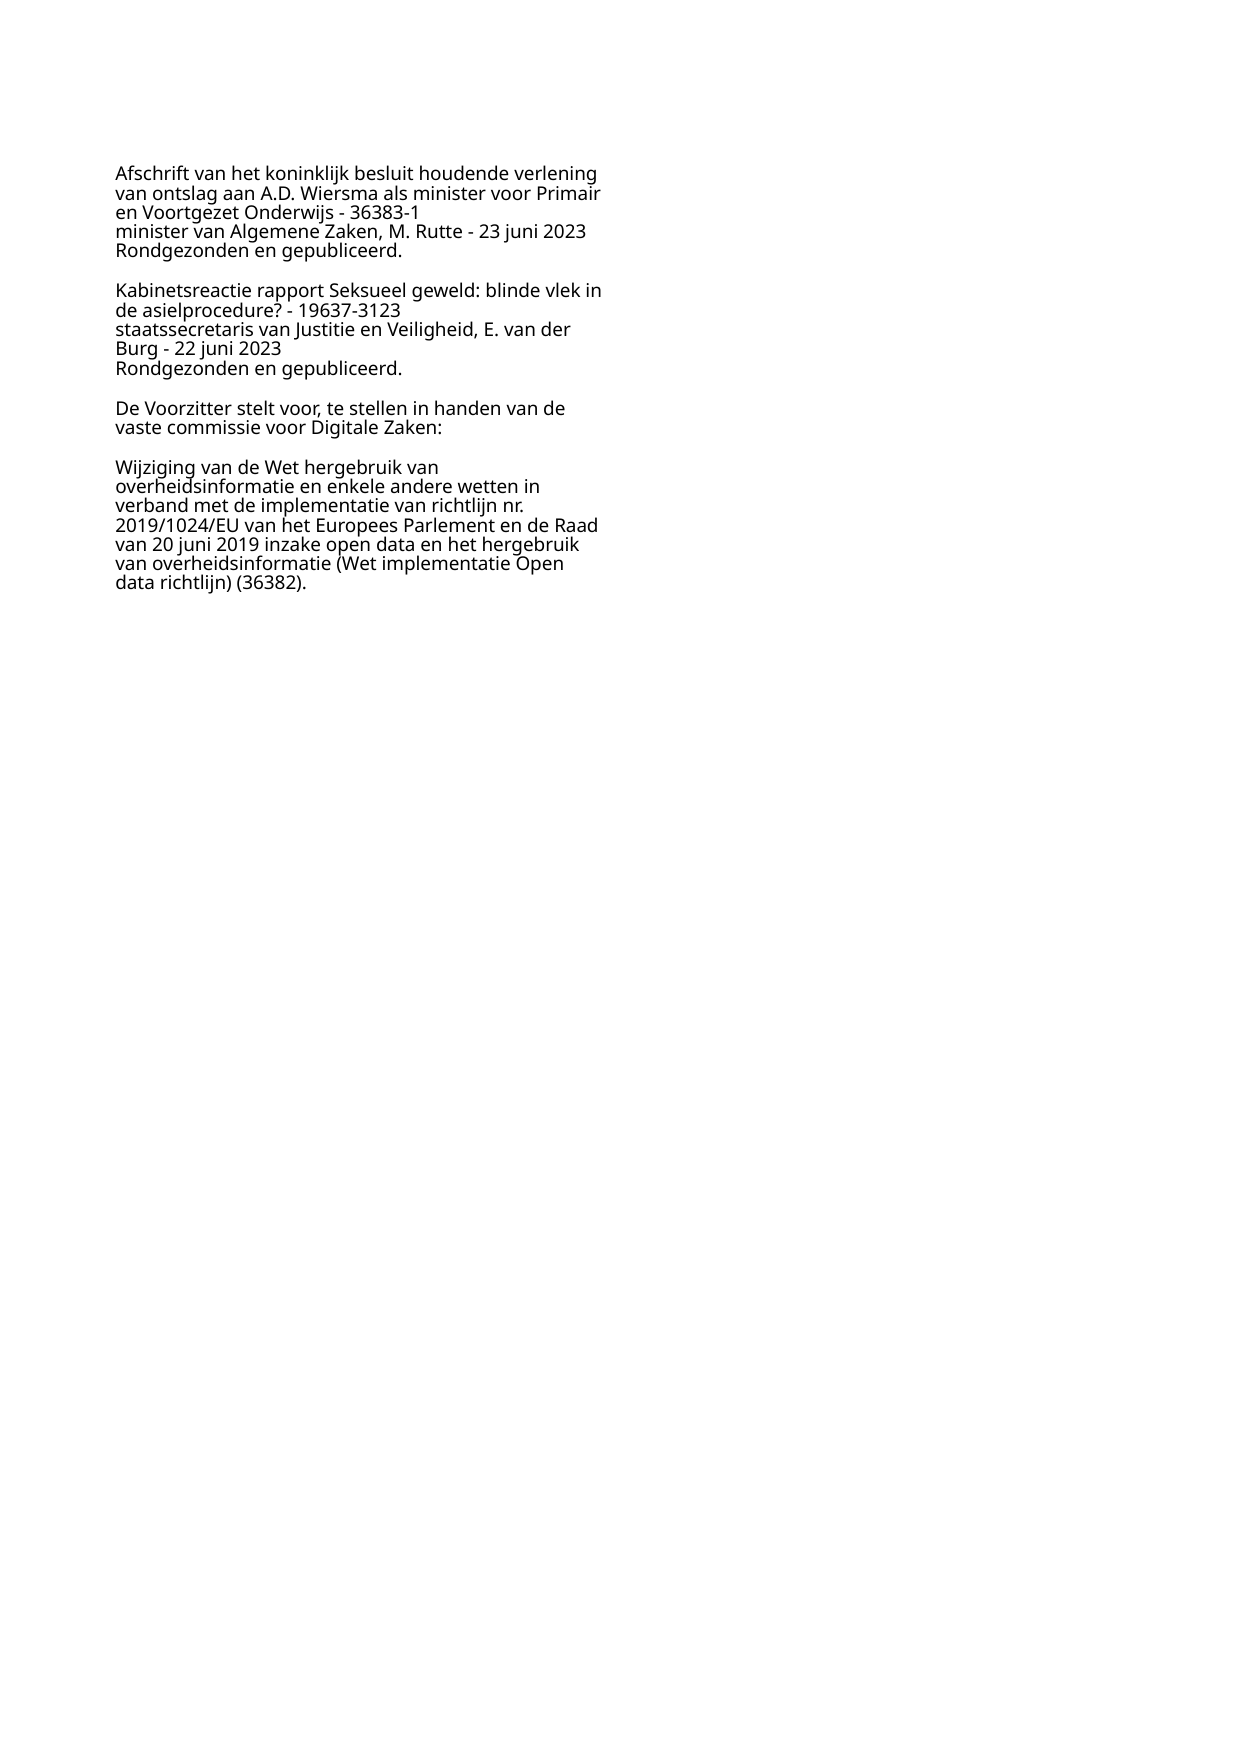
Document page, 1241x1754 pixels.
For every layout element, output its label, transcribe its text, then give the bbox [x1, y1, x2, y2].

text Wijziging van de Wet hergebruik van overheidsinformatie en enkele andere wetten in verband met de implementatie van richtlijn nr. 2019/1024/EU van het Europees Parlement en de Raad van 20 juni 2019 inzake open data en het hergebruik van overheidsinformatie (Wet implementatie Open data richtlijn) (36382). [115, 459, 605, 594]
text staatssecretaris van Justitie en Veiligheid, E. van der Burg - 22 juni 2023 [115, 321, 605, 359]
text Rondgezonden en gepubliceerd. [115, 359, 605, 379]
text De Voorzitter stelt voor, te stellen in handen van de vaste commissie voor Digitale Zaken: [115, 399, 605, 438]
text Rondgezonden en gepubliceerd. [115, 242, 605, 262]
text Afschrift van het koninklijk besluit houdende verlening van ontslag aan A.D. Wiersma als minister voor Primair en Voortgezet Onderwijs - 36383-1 [115, 165, 605, 223]
text Kabinetsreactie rapport Seksueel geweld: blinde vlek in de asielprocedure? - 19637-3123 [115, 282, 605, 321]
text minister van Algemene Zaken, M. Rutte - 23 juni 2023 [115, 223, 605, 242]
